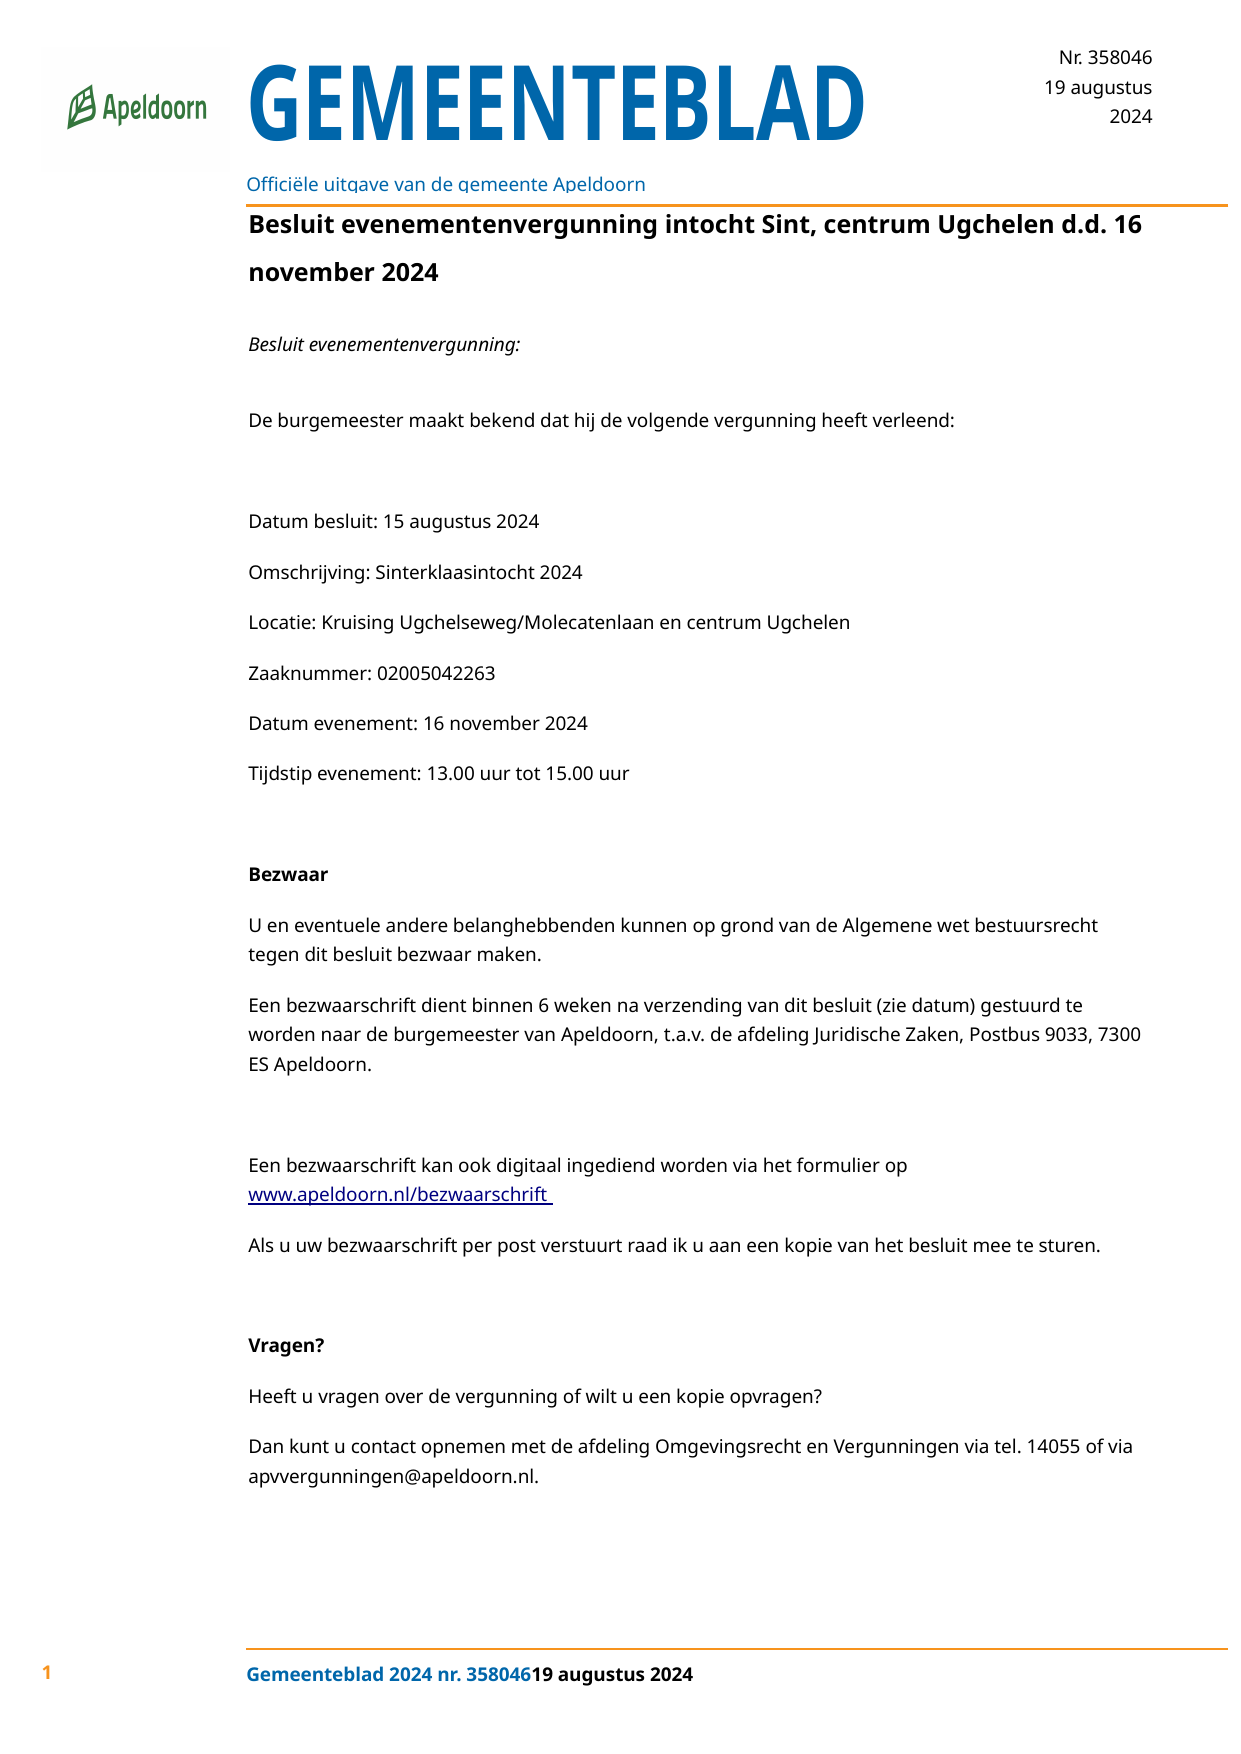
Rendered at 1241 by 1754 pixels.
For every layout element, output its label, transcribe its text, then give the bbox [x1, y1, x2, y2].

text Tijdstip evenement: 13.00 uur tot 15.00 uur [248, 761, 1152, 786]
text Zaaknummer: 02005042263 [248, 660, 1152, 685]
text De burgemeester maakt bekend dat hij de volgende vergunning heeft verleend: [248, 408, 1152, 433]
text Een bezwaarschrift dient binnen 6 weken na verzending van dit besluit (zie datum) gestuurd te worden naar de burgemeester van Apeldoorn, t.a.v. de afdeling Juridische Zaken, Postbus 9033, 7300 ES Apeldoorn. [248, 992, 1152, 1077]
picture [41, 47, 231, 172]
text Datum evenement: 16 november 2024 [248, 710, 1152, 736]
text Bezwaar [248, 861, 1152, 887]
text U en eventuele andere belanghebbenden kunnen op grond van de Algemene wet bestuursrecht tegen dit besluit bezwaar maken. [248, 912, 1152, 967]
text Besluit evenementenvergunning intocht Sint, centrum Ugchelen d.d. 16 november 2024 [248, 207, 1152, 288]
text Een bezwaarschrift kan ook digitaal ingediend worden via het formulier op www.apeldoorn.nl/bezwaarschrift [248, 1152, 1152, 1207]
text Locatie: Kruising Ugchelseweg/Molecatenlaan en centrum Ugchelen [248, 609, 1152, 635]
text Heeft u vragen over de vergunning of wilt u een kopie opvragen? [248, 1383, 1152, 1409]
text Als u uw bezwaarschrift per post verstuurt raad ik u aan een kopie van het besluit mee te sturen. [248, 1232, 1152, 1257]
text Datum besluit: 15 augustus 2024 [248, 508, 1152, 534]
text Omschrijving: Sinterklaasintocht 2024 [248, 559, 1152, 584]
text Dan kunt u contact opnemen met de afdeling Omgevingsrecht en Vergunningen via tel. 14055 of via apvvergunningen@apeldoorn.nl. [248, 1433, 1152, 1489]
text Vragen? [248, 1333, 1152, 1358]
text Besluit evenementenvergunning: [248, 331, 1152, 357]
